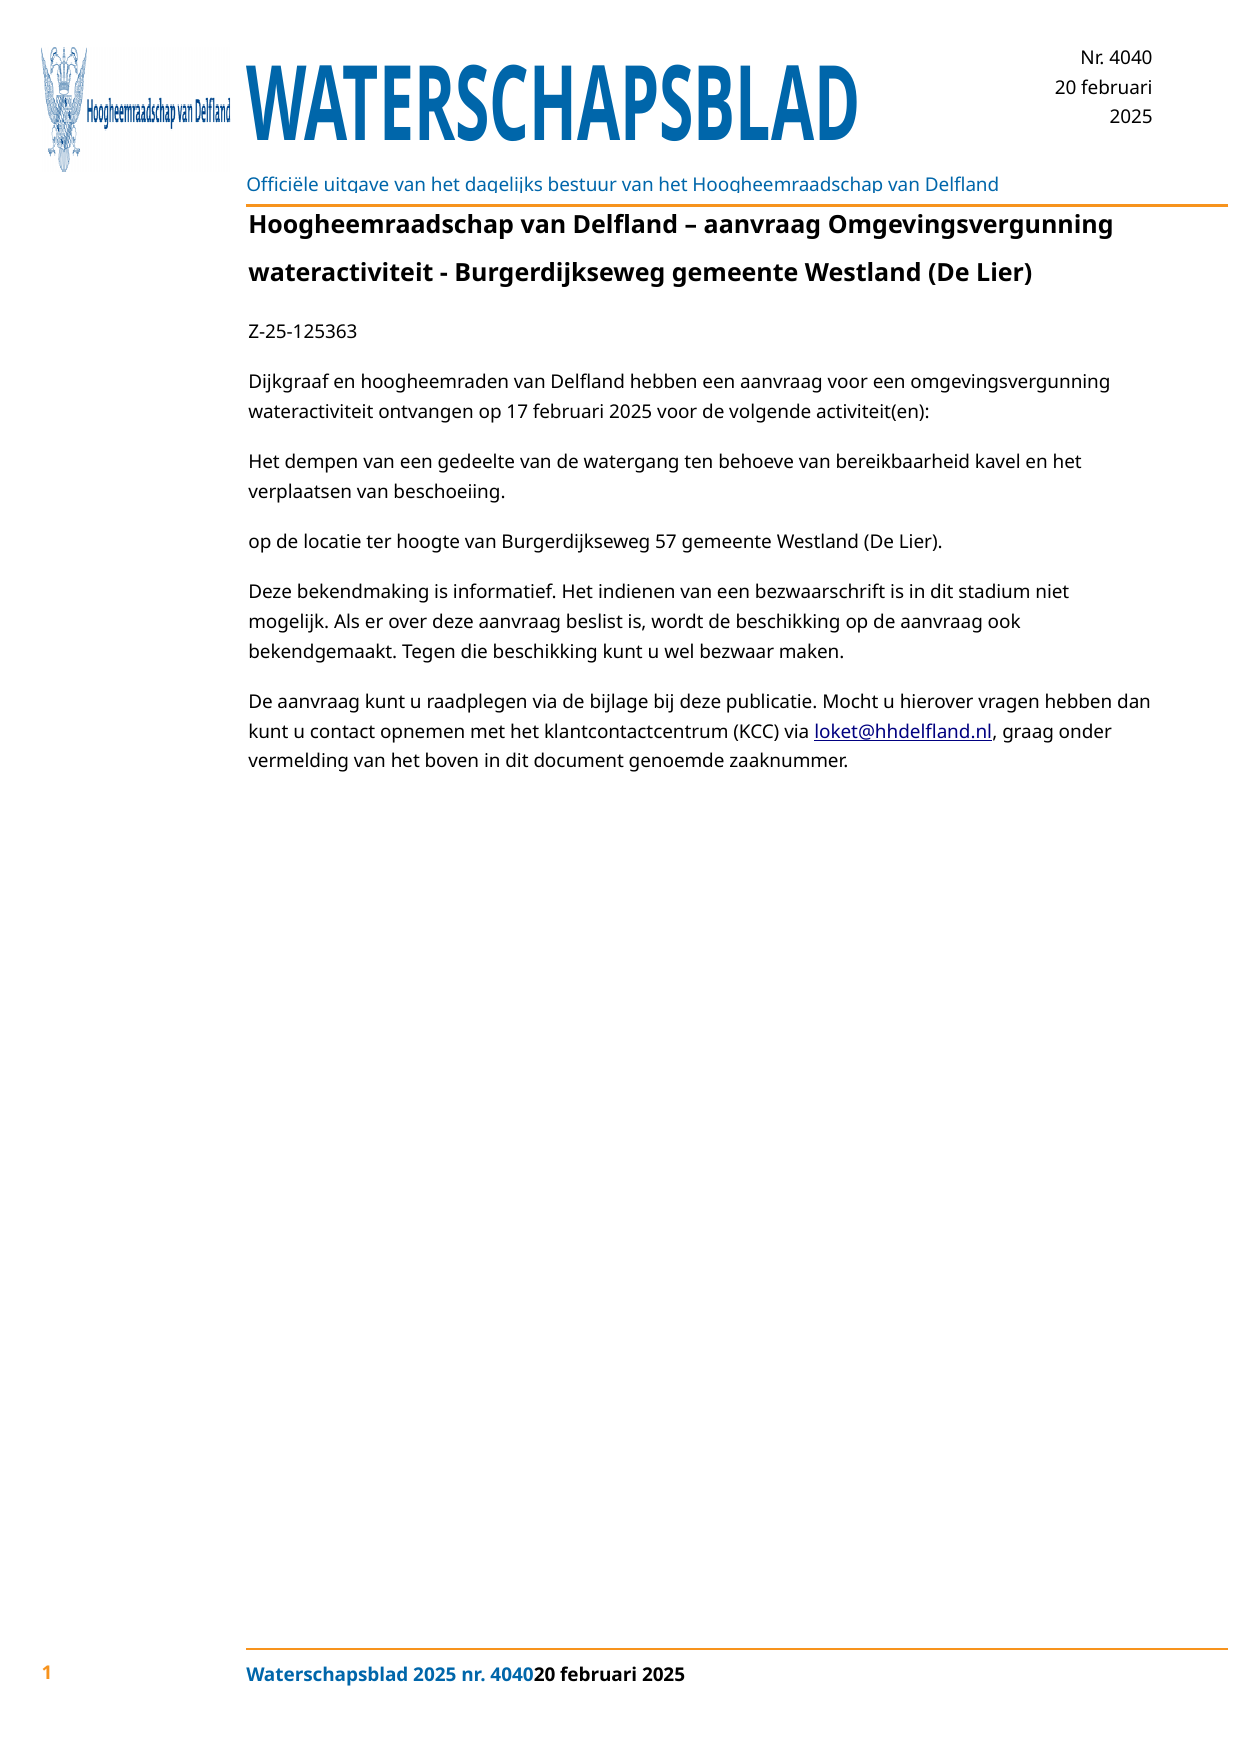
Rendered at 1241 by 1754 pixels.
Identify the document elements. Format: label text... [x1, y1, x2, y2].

text De aanvraag kunt u raadplegen via de bijlage bij deze publicatie. Mocht u hierover vragen hebben dan kunt u contact opnemen met het klantcontactcentrum (KCC) via loket@hhdelfland.nl, graag onder vermelding van het boven in dit document genoemde zaaknummer. [248, 688, 1152, 773]
text Hoogheemraadschap van Delfland – aanvraag Omgevingsvergunning wateractiviteit - Burgerdijkseweg gemeente Westland (De Lier) [248, 207, 1152, 288]
picture [41, 47, 231, 172]
text Dijkgraaf en hoogheemraden van Delfland hebben een aanvraag voor een omgevingsvergunning wateractiviteit ontvangen op 17 februari 2025 voor de volgende activiteit(en): [248, 368, 1152, 424]
text Z-25-125363 [248, 318, 1152, 344]
text Deze bekendmaking is informatief. Het indienen van een bezwaarschrift is in dit stadium niet mogelijk. Als er over deze aanvraag beslist is, wordt de beschikking op de aanvraag ook bekendgemaakt. Tegen die beschikking kunt u wel bezwaar maken. [248, 579, 1152, 664]
text op de locatie ter hoogte van Burgerdijkseweg 57 gemeente Westland (De Lier). [248, 528, 1152, 554]
text Het dempen van een gedeelte van de watergang ten behoeve van bereikbaarheid kavel en het verplaatsen van beschoeiing. [248, 448, 1152, 504]
